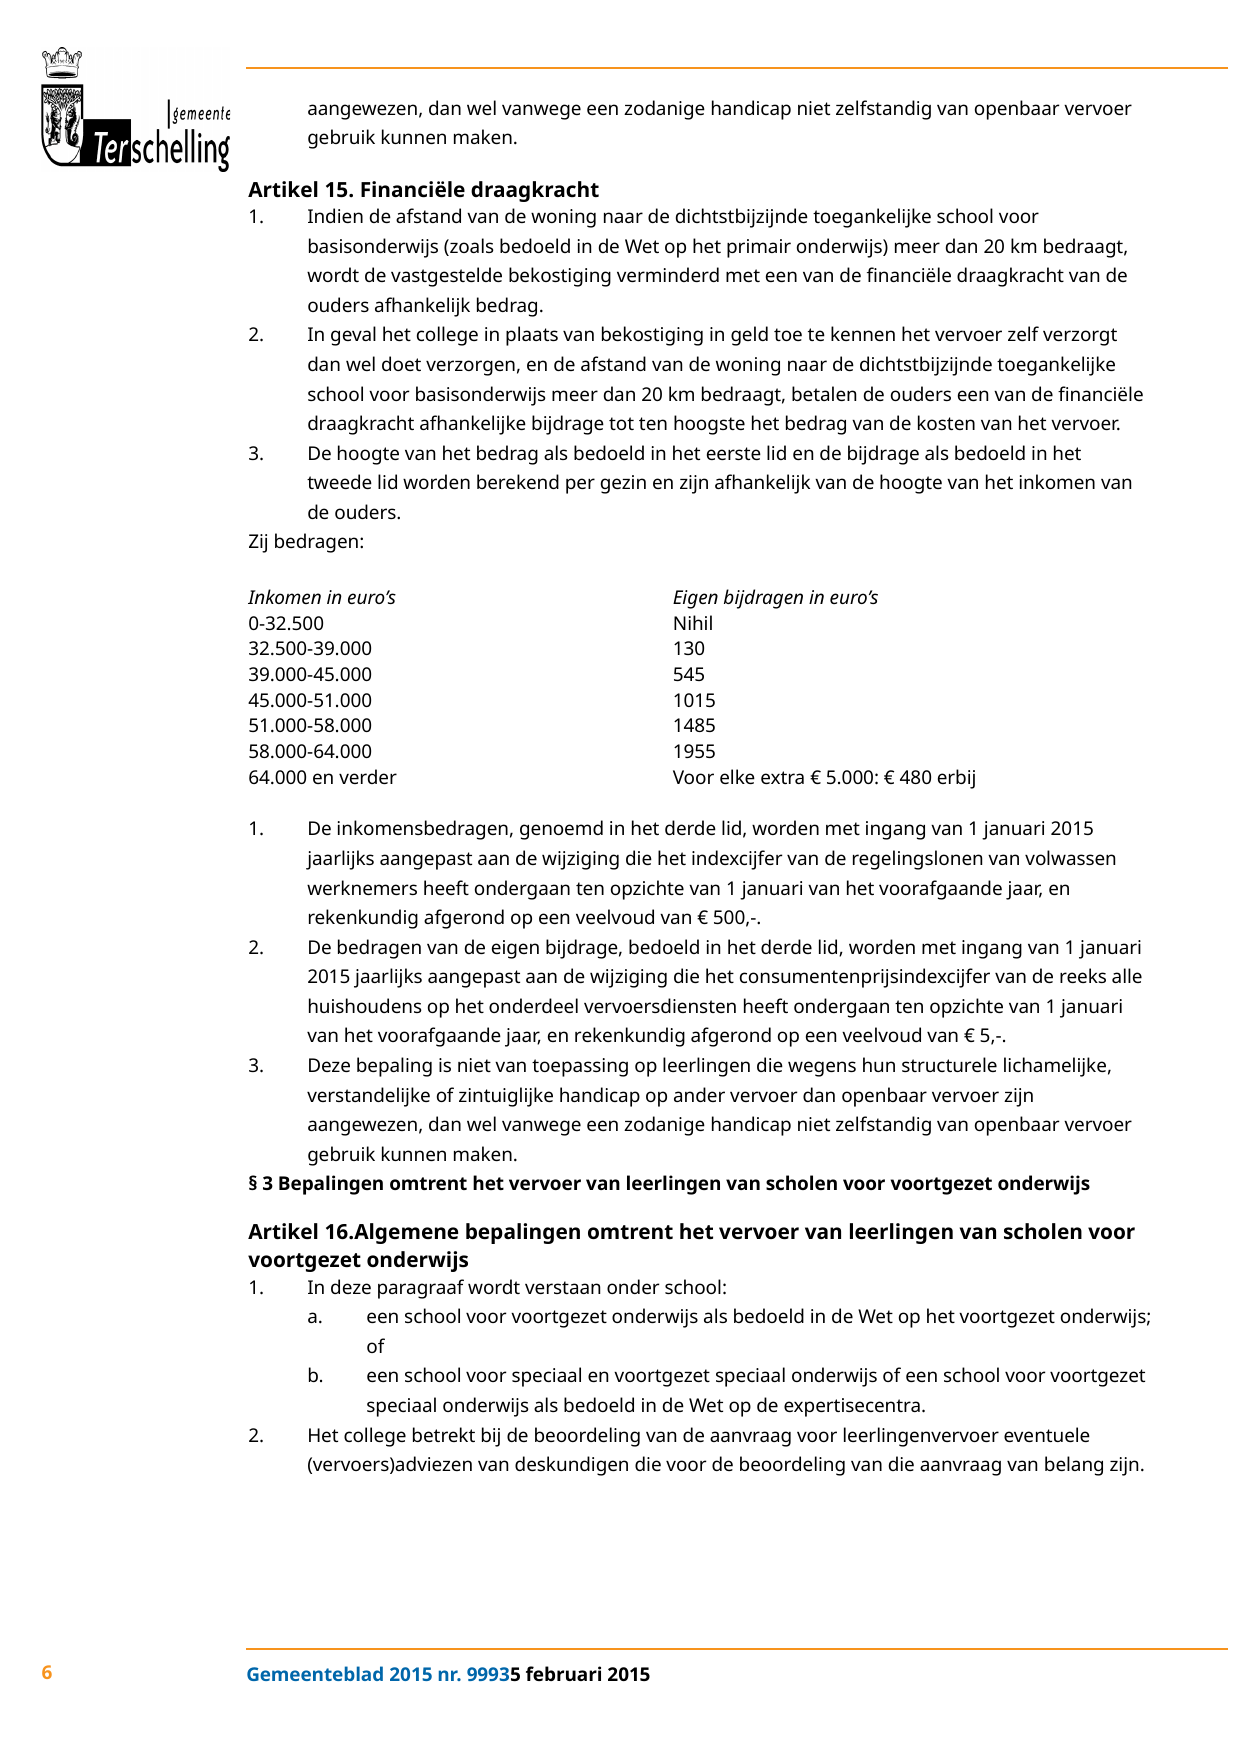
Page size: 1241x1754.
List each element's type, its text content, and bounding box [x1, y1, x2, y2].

table_cell 1955 [673, 738, 1152, 764]
table_cell 1485 [673, 713, 1152, 738]
list Indien de afstand van de woning naar de dichtstbijzijnde toegankelijke school voor basisonderwijs (zoals bedoeld in de Wet op het primair onderwijs) meer dan 20 km bedraagt, wordt de vastgestelde bekostiging verminderd met een van de financiële draagkracht van de ouders afhankelijk bedrag. [248, 203, 1152, 318]
table_cell 51.000-58.000 [248, 713, 673, 738]
table_header Eigen bijdragen in euro’s [673, 584, 1152, 610]
list Het college betrekt bij de beoordeling van de aanvraag voor leerlingenvervoer eventuele (vervoers)adviezen van deskundigen die voor de beoordeling van die aanvraag van belang zijn. [248, 1422, 1152, 1477]
list aangewezen, dan wel vanwege een zodanige handicap niet zelfstandig van openbaar vervoer gebruik kunnen maken. [248, 95, 1152, 150]
list De hoogte van het bedrag als bedoeld in het eerste lid en de bijdrage als bedoeld in het tweede lid worden berekend per gezin en zijn afhankelijk van de hoogte van het inkomen van de ouders. [248, 440, 1152, 525]
table_cell 58.000-64.000 [248, 738, 673, 764]
table_cell 130 [673, 635, 1152, 661]
list een school voor voortgezet onderwijs als bedoeld in de Wet op het voortgezet onderwijs; of [307, 1303, 1152, 1359]
list De inkomensbedragen, genoemd in het derde lid, worden met ingang van 1 januari 2015 jaarlijks aangepast aan de wijziging die het indexcijfer van de regelingslonen van volwassen werknemers heeft ondergaan ten opzichte van 1 januari van het voorafgaande jaar, en rekenkundig afgerond op een veelvoud van € 500,-. [248, 816, 1152, 930]
table_cell Nihil [673, 610, 1152, 635]
text Artikel 16.Algemene bepalingen omtrent het vervoer van leerlingen van scholen voor voortgezet onderwijs [248, 1217, 1152, 1274]
table_cell 64.000 en verder [248, 764, 673, 790]
table_cell 45.000-51.000 [248, 687, 673, 713]
list Deze bepaling is niet van toepassing op leerlingen die wegens hun structurele lichamelijke, verstandelijke of zintuiglijke handicap op ander vervoer dan openbaar vervoer zijn aangewezen, dan wel vanwege een zodanige handicap niet zelfstandig van openbaar vervoer gebruik kunnen maken. [248, 1052, 1152, 1167]
text § 3 Bepalingen omtrent het vervoer van leerlingen van scholen voor voortgezet onderwijs [248, 1171, 1152, 1196]
list De bedragen van de eigen bijdrage, bedoeld in het derde lid, worden met ingang van 1 januari 2015 jaarlijks aangepast aan de wijziging die het consumentenprijsindexcijfer van de reeks alle huishoudens op het onderdeel vervoersdiensten heeft ondergaan ten opzichte van 1 januari van het voorafgaande jaar, en rekenkundig afgerond op een veelvoud van € 5,-. [248, 934, 1152, 1048]
list In deze paragraaf wordt verstaan onder school: [248, 1274, 1152, 1300]
table_cell 0-32.500 [248, 610, 673, 635]
table_cell 39.000-45.000 [248, 661, 673, 687]
text Zij bedragen: [248, 529, 1152, 554]
picture [41, 47, 231, 172]
table_cell 1015 [673, 687, 1152, 713]
table_cell 545 [673, 661, 1152, 687]
table_cell Voor elke extra € 5.000: € 480 erbij [673, 764, 1152, 790]
list In geval het college in plaats van bekostiging in geld toe te kennen het vervoer zelf verzorgt dan wel doet verzorgen, en de afstand van de woning naar de dichtstbijzijnde toegankelijke school voor basisonderwijs meer dan 20 km bedraagt, betalen de ouders een van de financiële draagkracht afhankelijke bijdrage tot ten hoogste het bedrag van de kosten van het vervoer. [248, 322, 1152, 436]
list een school voor speciaal en voortgezet speciaal onderwijs of een school voor voortgezet speciaal onderwijs als bedoeld in de Wet op de expertisecentra. [307, 1363, 1152, 1418]
text Artikel 15. Financiële draagkracht [248, 175, 1152, 203]
table_cell 32.500-39.000 [248, 635, 673, 661]
table_header Inkomen in euro’s [248, 584, 673, 610]
